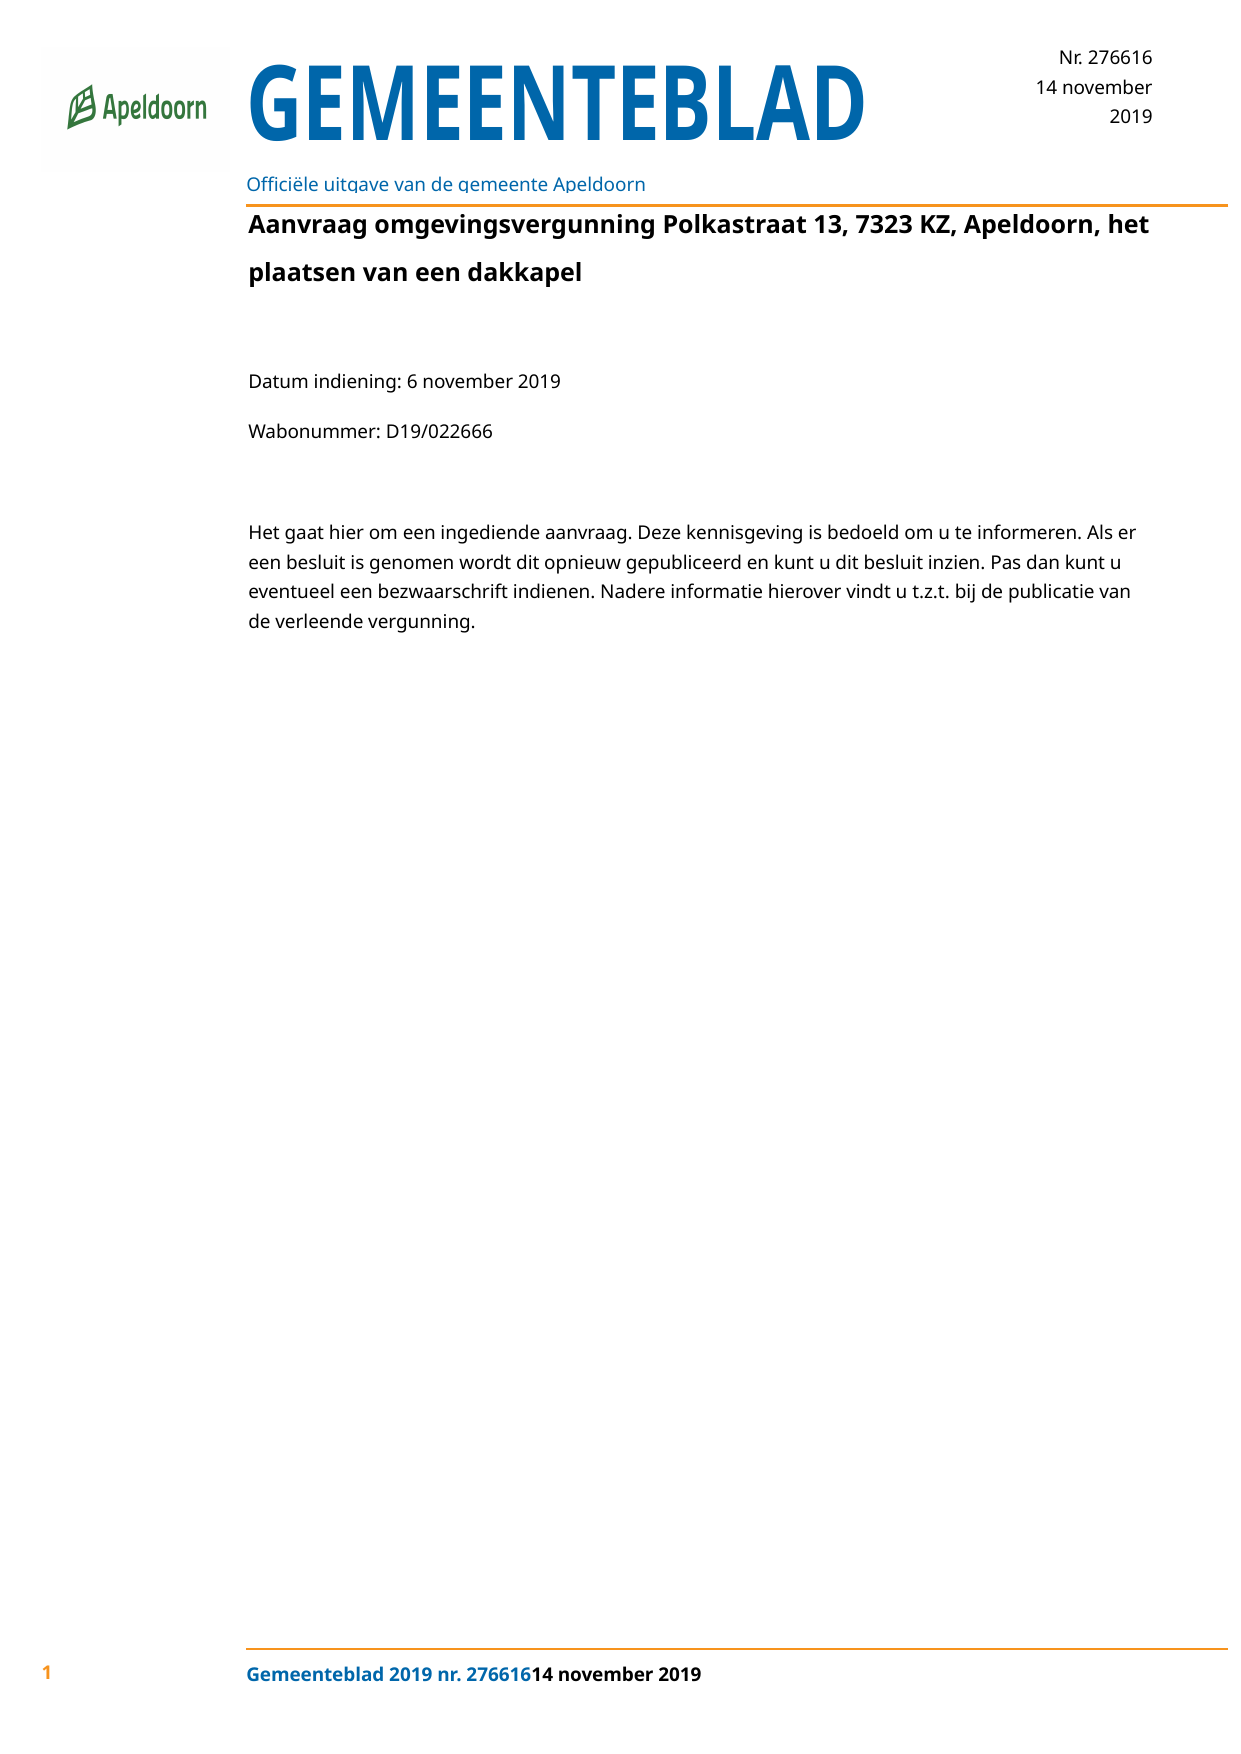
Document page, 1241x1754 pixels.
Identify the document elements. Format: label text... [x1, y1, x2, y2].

text Aanvraag omgevingsvergunning Polkastraat 13, 7323 KZ, Apeldoorn, het plaatsen van een dakkapel [248, 207, 1152, 288]
text Datum indiening: 6 november 2019 [248, 368, 1152, 394]
text Wabonummer: D19/022666 [248, 419, 1152, 444]
picture [41, 47, 231, 172]
text Het gaat hier om een ingediende aanvraag. Deze kennisgeving is bedoeld om u te informeren. Als er een besluit is genomen wordt dit opnieuw gepubliceerd en kunt u dit besluit inzien. Pas dan kunt u eventueel een bezwaarschrift indienen. Nadere informatie hierover vindt u t.z.t. bij de publicatie van de verleende vergunning. [248, 519, 1152, 634]
